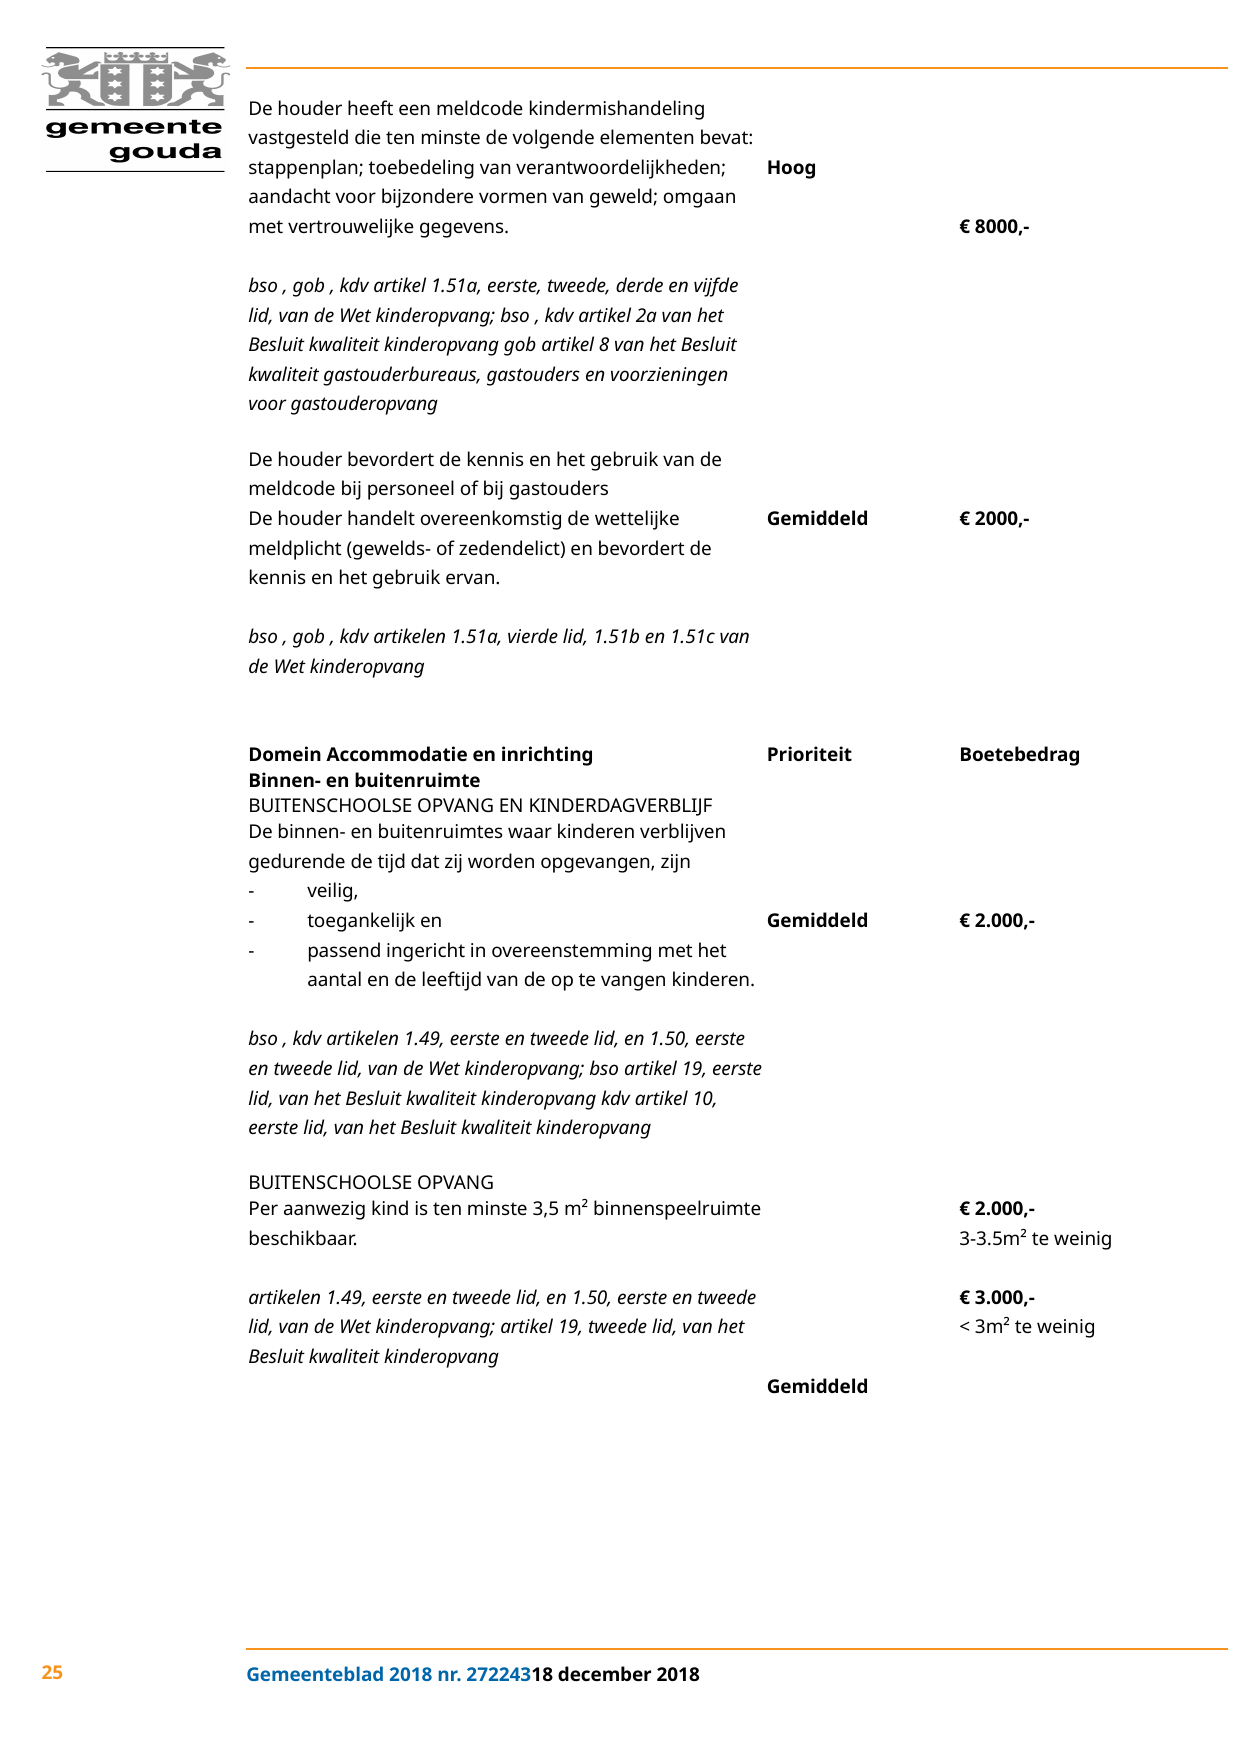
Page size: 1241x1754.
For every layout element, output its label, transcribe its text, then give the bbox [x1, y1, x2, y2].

table_header Domein Accommodatie en inrichting [248, 741, 767, 767]
table_cell € 2.000,- 3-3.5m² te weinig € 3.000,- < 3m² te weinig [959, 1195, 1152, 1398]
table_cell De houder bevordert de kennis en het gebruik van de meldcode bij personeel of bij gastouders De houder handelt overeenkomstig de wettelijke meldplicht (gewelds- of zedendelict) en bevordert de kennis en het gebruik ervan. bso , gob , kdv artikelen 1.51a, vierde lid, 1.51b en 1.51c van de Wet kinderopvang [248, 446, 767, 708]
table_cell Gemiddeld [767, 819, 959, 1169]
table_cell € 2000,- [959, 446, 1152, 708]
table_cell De binnen- en buitenruimtes waar kinderen verblijven gedurende de tijd dat zij worden opgevangen, zijn veilig, toegankelijk en passend ingericht in overeenstemming met het aantal en de leeftijd van de op te vangen kinderen. bso , kdv artikelen 1.49, eerste en tweede lid, en 1.50, eerste en tweede lid, van de Wet kinderopvang; bso artikel 19, eerste lid, van het Besluit kwaliteit kinderopvang kdv artikel 10, eerste lid, van het Besluit kwaliteit kinderopvang [248, 819, 767, 1169]
table_cell Gemiddeld [767, 446, 959, 708]
table_header Prioriteit [767, 741, 959, 767]
picture [41, 47, 231, 172]
table_cell Hoog [767, 95, 959, 446]
table_cell Binnen- en buitenruimte [248, 767, 1152, 793]
table_cell Gemiddeld [767, 1195, 959, 1398]
table_cell BUITENSCHOOLSE OPVANG [248, 1170, 1152, 1195]
table_cell De houder heeft een meldcode kindermishandeling vastgesteld die ten minste de volgende elementen bevat: stappenplan; toebedeling van verantwoordelijkheden; aandacht voor bijzondere vormen van geweld; omgaan met vertrouwelijke gegevens. bso , gob , kdv artikel 1.51a, eerste, tweede, derde en vijfde lid, van de Wet kinderopvang; bso , kdv artikel 2a van het Besluit kwaliteit kinderopvang gob artikel 8 van het Besluit kwaliteit gastouderbureaus, gastouders en voorzieningen voor gastouderopvang [248, 95, 767, 446]
table_cell Per aanwezig kind is ten minste 3,5 m² binnenspeelruimte beschikbaar. artikelen 1.49, eerste en tweede lid, en 1.50, eerste en tweede lid, van de Wet kinderopvang; artikel 19, tweede lid, van het Besluit kwaliteit kinderopvang [248, 1195, 767, 1398]
table_cell BUITENSCHOOLSE OPVANG EN KINDERDAGVERBLIJF [248, 793, 1152, 818]
table_header Boetebedrag [959, 741, 1152, 767]
table_cell € 2.000,- [959, 819, 1152, 1169]
table_cell € 8000,- [959, 95, 1152, 446]
